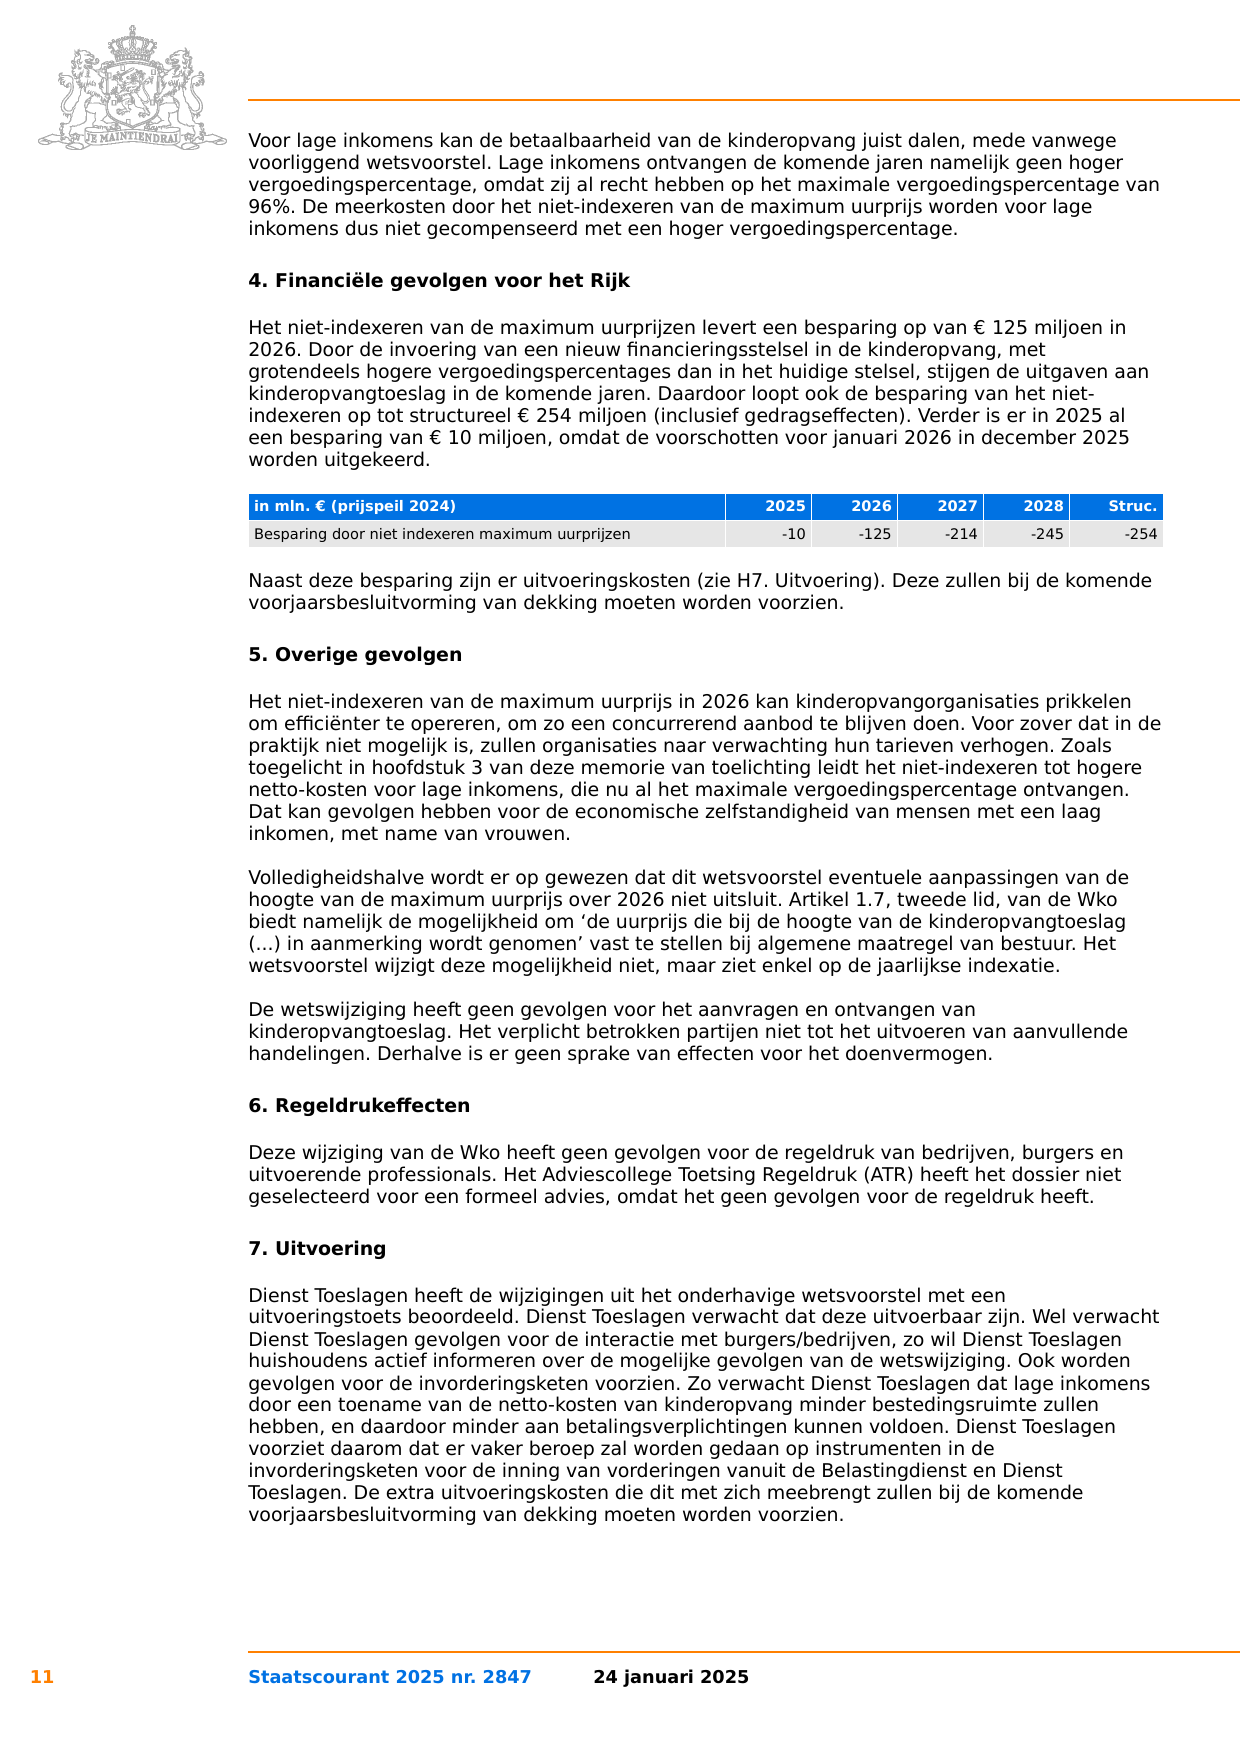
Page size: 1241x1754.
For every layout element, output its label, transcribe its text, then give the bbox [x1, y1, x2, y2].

table_cell -254 [1070, 521, 1163, 547]
table_header 2028 [984, 494, 1069, 520]
table_cell -10 [726, 521, 811, 547]
table_cell Besparing door niet indexeren maximum uurprijzen [249, 521, 725, 547]
text Dienst Toeslagen heeft de wijzigingen uit het onderhavige wetsvoorstel met een uitvoeringstoets beoordeeld. Dienst Toeslagen verwacht dat deze uitvoerbaar zijn. Wel verwacht Dienst Toeslagen gevolgen voor de interactie met burgers/bedrijven, zo wil Dienst Toeslagen huishoudens actief informeren over de mogelijke gevolgen van de wetswijziging. Ook worden gevolgen voor de invorderingsketen voorzien. Zo verwacht Dienst Toeslagen dat lage inkomens door een toename van de netto-kosten van kinderopvang minder bestedingsruimte zullen hebben, en daardoor minder aan betalingsverplichtingen kunnen voldoen. Dienst Toeslagen voorziet daarom dat er vaker beroep zal worden gedaan op instrumenten in de invorderingsketen voor de inning van vorderingen vanuit de Belastingdienst en Dienst Toeslagen. De extra uitvoeringskosten die dit met zich meebrengt zullen bij de komende voorjaarsbesluitvorming van dekking moeten worden voorzien. [248, 1284, 1163, 1526]
subtitle 7. Uitvoering [248, 1237, 1163, 1259]
table_header 2026 [812, 494, 897, 520]
picture [38, 25, 227, 150]
table_cell -214 [898, 521, 983, 547]
text Deze wijziging van de Wko heeft geen gevolgen voor de regeldruk van bedrijven, burgers en uitvoerende professionals. Het Adviescollege Toetsing Regeldruk (ATR) heeft het dossier niet geselecteerd voor een formeel advies, omdat het geen gevolgen voor de regeldruk heeft. [248, 1142, 1163, 1207]
table_cell -125 [812, 521, 897, 547]
table_header 2027 [898, 494, 983, 520]
table_header 2025 [726, 494, 811, 520]
text Naast deze besparing zijn er uitvoeringskosten (zie H7. Uitvoering). Deze zullen bij de komende voorjaarsbesluitvorming van dekking moeten worden voorzien. [248, 570, 1163, 614]
table_header Struc. [1070, 494, 1163, 520]
subtitle 6. Regeldrukeffecten [248, 1094, 1163, 1117]
text Het niet-indexeren van de maximum uurprijs in 2026 kan kinderopvangorganisaties prikkelen om efficiënter te opereren, om zo een concurrerend aanbod te blijven doen. Voor zover dat in de praktijk niet mogelijk is, zullen organisaties naar verwachting hun tarieven verhogen. Zoals toegelicht in hoofdstuk 3 van deze memorie van toelichting leidt het niet-indexeren tot hogere netto-kosten voor lage inkomens, die nu al het maximale vergoedingspercentage ontvangen. Dat kan gevolgen hebben voor de economische zelfstandigheid van mensen met een laag inkomen, met name van vrouwen. [248, 691, 1163, 845]
table_header in mln. € (prijspeil 2024) [249, 494, 725, 520]
text Het niet-indexeren van de maximum uurprijzen levert een besparing op van € 125 miljoen in 2026. Door de invoering van een nieuw financieringsstelsel in de kinderopvang, met grotendeels hogere vergoedingspercentages dan in het huidige stelsel, stijgen de uitgaven aan kinderopvangtoeslag in de komende jaren. Daardoor loopt ook de besparing van het niet-indexeren op tot structureel € 254 miljoen (inclusief gedragseffecten). Verder is er in 2025 al een besparing van € 10 miljoen, omdat de voorschotten voor januari 2026 in december 2025 worden uitgekeerd. [248, 317, 1163, 471]
text Volledigheidshalve wordt er op gewezen dat dit wetsvoorstel eventuele aanpassingen van de hoogte van de maximum uurprijs over 2026 niet uitsluit. Artikel 1.7, tweede lid, van de Wko biedt namelijk de mogelijkheid om ‘de uurprijs die bij de hoogte van de kinderopvangtoeslag (...) in aanmerking wordt genomen’ vast te stellen bij algemene maatregel van bestuur. Het wetsvoorstel wijzigt deze mogelijkheid niet, maar ziet enkel op de jaarlijkse indexatie. [248, 867, 1163, 977]
table_cell -245 [984, 521, 1069, 547]
text De wetswijziging heeft geen gevolgen voor het aanvragen en ontvangen van kinderopvangtoeslag. Het verplicht betrokken partijen niet tot het uitvoeren van aanvullende handelingen. Derhalve is er geen sprake van effecten voor het doenvermogen. [248, 999, 1163, 1064]
text Voor lage inkomens kan de betaalbaarheid van de kinderopvang juist dalen, mede vanwege voorliggend wetsvoorstel. Lage inkomens ontvangen de komende jaren namelijk geen hoger vergoedingspercentage, omdat zij al recht hebben op het maximale vergoedingspercentage van 96%. De meerkosten door het niet-indexeren van de maximum uurprijs worden voor lage inkomens dus niet gecompenseerd met een hoger vergoedingspercentage. [248, 130, 1163, 240]
subtitle 5. Overige gevolgen [248, 644, 1163, 666]
subtitle 4. Financiële gevolgen voor het Rijk [248, 270, 1163, 292]
